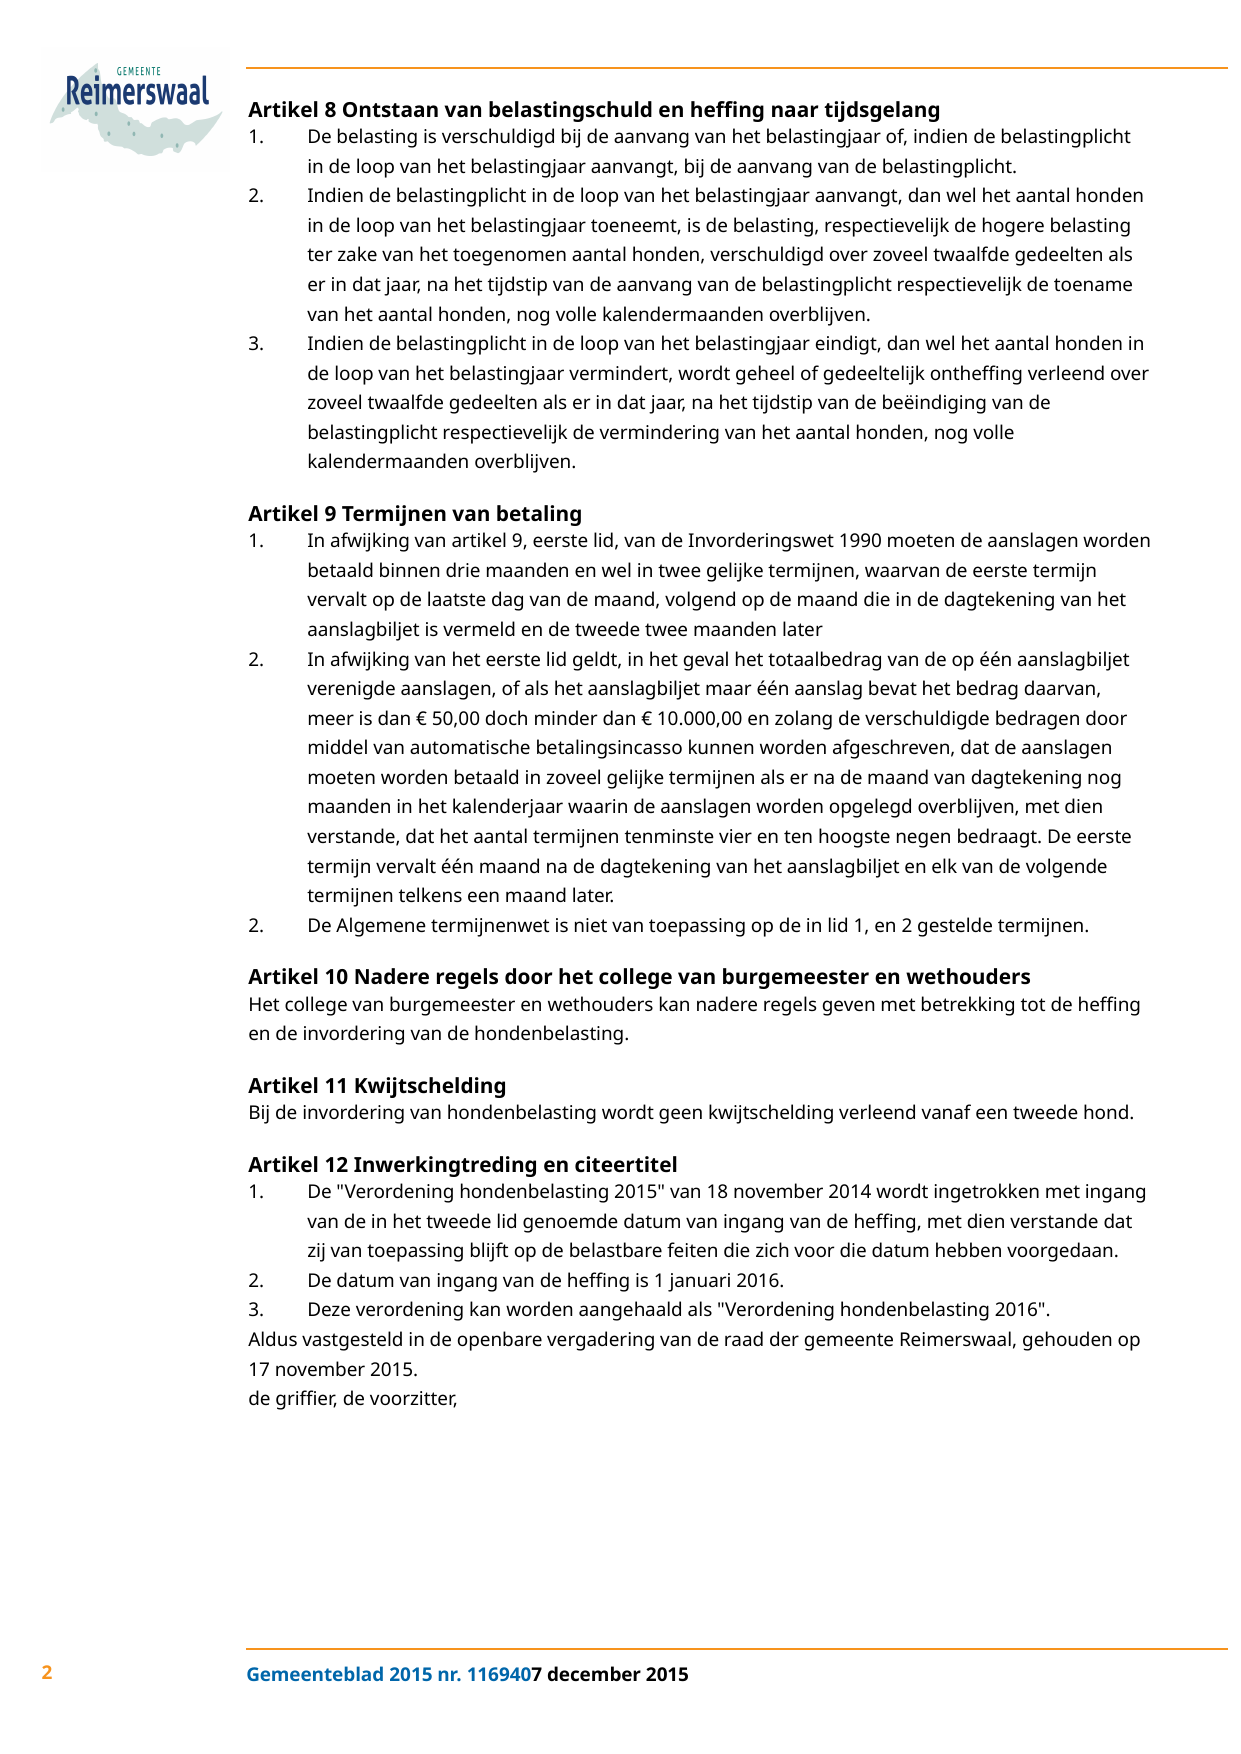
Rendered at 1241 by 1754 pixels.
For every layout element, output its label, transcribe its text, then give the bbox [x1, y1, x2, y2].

text Artikel 11 Kwijtschelding [248, 1071, 1152, 1099]
picture [41, 47, 231, 172]
text Bij de invordering van hondenbelasting wordt geen kwijtschelding verleend vanaf een tweede hond. [248, 1099, 1152, 1125]
list De "Verordening hondenbelasting 2015" van 18 november 2014 wordt ingetrokken met ingang van de in het tweede lid genoemde datum van ingang van de heffing, met dien verstande dat zij van toepassing blijft op de belastbare feiten die zich voor die datum hebben voorgedaan. [248, 1178, 1152, 1263]
text de griffier, de voorzitter, [248, 1385, 1152, 1411]
list Deze verordening kan worden aangehaald als "Verordening hondenbelasting 2016". [248, 1297, 1152, 1322]
text Het college van burgemeester en wethouders kan nadere regels geven met betrekking tot de heffing en de invordering van de hondenbelasting. [248, 991, 1152, 1046]
text Artikel 12 Inwerkingtreding en citeertitel [248, 1150, 1152, 1178]
text Artikel 8 Ontstaan van belastingschuld en heffing naar tijdsgelang [248, 95, 1152, 123]
list De belasting is verschuldigd bij de aanvang van het belastingjaar of, indien de belastingplicht in de loop van het belastingjaar aanvangt, bij de aanvang van de belastingplicht. [248, 123, 1152, 178]
text Aldus vastgesteld in de openbare vergadering van de raad der gemeente Reimerswaal, gehouden op 17 november 2015. [248, 1326, 1152, 1381]
list De datum van ingang van de heffing is 1 januari 2016. [248, 1267, 1152, 1293]
list Indien de belastingplicht in de loop van het belastingjaar eindigt, dan wel het aantal honden in de loop van het belastingjaar vermindert, wordt geheel of gedeeltelijk ontheffing verleend over zoveel twaalfde gedeelten als er in dat jaar, na het tijdstip van de beëindiging van de belastingplicht respectievelijk de vermindering van het aantal honden, nog volle kalendermaanden overblijven. [248, 330, 1152, 474]
text Artikel 9 Termijnen van betaling [248, 499, 1152, 527]
list In afwijking van het eerste lid geldt, in het geval het totaalbedrag van de op één aanslagbiljet verenigde aanslagen, of als het aanslagbiljet maar één aanslag bevat het bedrag daarvan, meer is dan € 50,00 doch minder dan € 10.000,00 en zolang de verschuldigde bedragen door middel van automatische betalingsincasso kunnen worden afgeschreven, dat de aanslagen moeten worden betaald in zoveel gelijke termijnen als er na de maand van dagtekening nog maanden in het kalenderjaar waarin de aanslagen worden opgelegd overblijven, met dien verstande, dat het aantal termijnen tenminste vier en ten hoogste negen bedraagt. De eerste termijn vervalt één maand na de dagtekening van het aanslagbiljet en elk van de volgende termijnen telkens een maand later. [248, 646, 1152, 908]
list In afwijking van artikel 9, eerste lid, van de Invorderingswet 1990 moeten de aanslagen worden betaald binnen drie maanden en wel in twee gelijke termijnen, waarvan de eerste termijn vervalt op de laatste dag van de maand, volgend op de maand die in de dagtekening van het aanslagbiljet is vermeld en de tweede twee maanden later [248, 527, 1152, 642]
list De Algemene termijnenwet is niet van toepassing op de in lid 1, en 2 gestelde termijnen. [248, 912, 1152, 938]
text Artikel 10 Nadere regels door het college van burgemeester en wethouders [248, 962, 1152, 991]
list Indien de belastingplicht in de loop van het belastingjaar aanvangt, dan wel het aantal honden in de loop van het belastingjaar toeneemt, is de belasting, respectievelijk de hogere belasting ter zake van het toegenomen aantal honden, verschuldigd over zoveel twaalfde gedeelten als er in dat jaar, na het tijdstip van de aanvang van de belastingplicht respectievelijk de toename van het aantal honden, nog volle kalendermaanden overblijven. [248, 182, 1152, 326]
